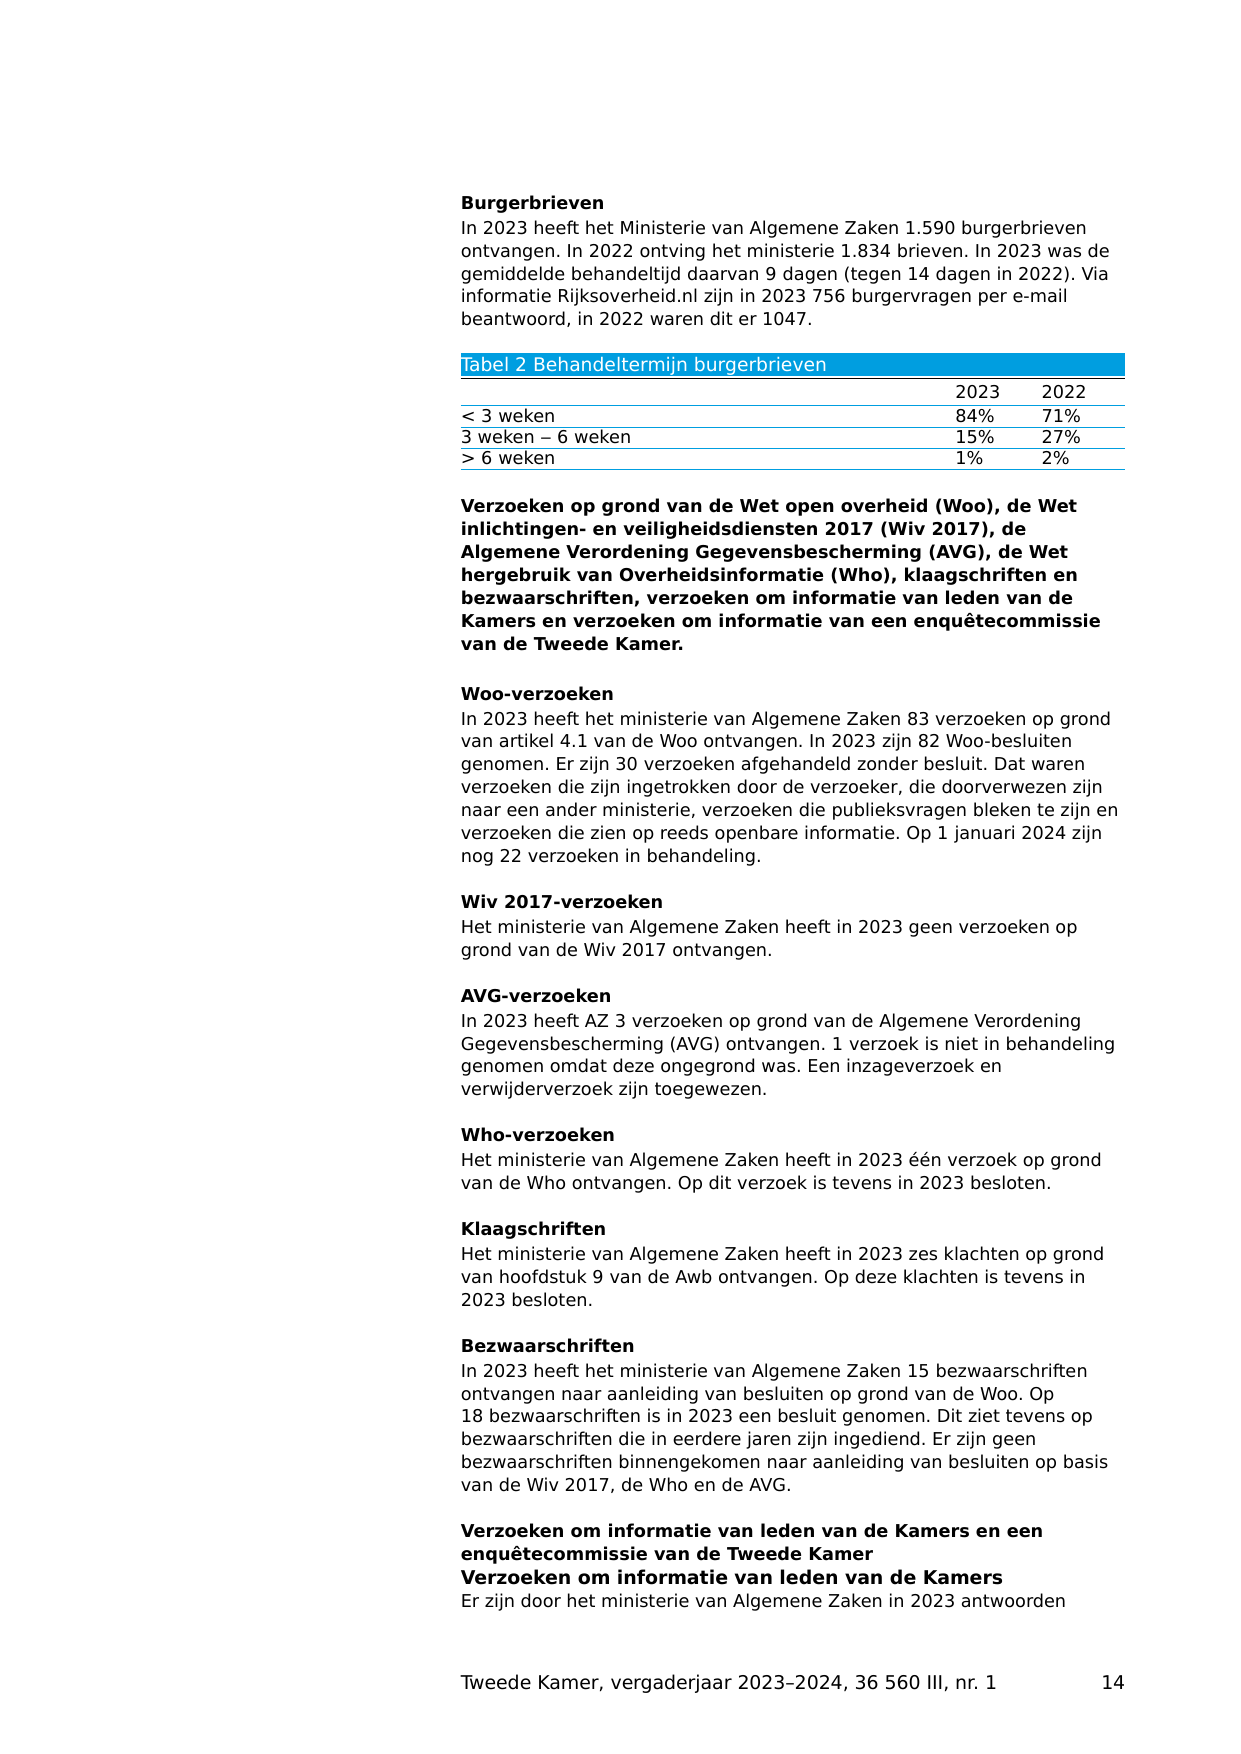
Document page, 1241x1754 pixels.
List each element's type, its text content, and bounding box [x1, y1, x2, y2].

table_cell > 6 weken [461, 449, 952, 469]
table_cell 2023 [952, 379, 1038, 405]
text In 2023 heeft het ministerie van Algemene Zaken 83 verzoeken op grond van artikel 4.1 van de Woo ontvangen. In 2023 zijn 82 Woo-besluiten genomen. Er zijn 30 verzoeken afgehandeld zonder besluit. Dat waren verzoeken die zijn ingetrokken door de verzoeker, die doorverwezen zijn naar een ander ministerie, verzoeken die publieksvragen bleken te zijn en verzoeken die zien op reeds openbare informatie. Op 1 januari 2024 zijn nog 22 verzoeken in behandeling. [461, 707, 1125, 867]
table_cell 3 weken ‒ 6 weken [461, 428, 952, 447]
text Who-verzoeken [461, 1123, 1125, 1146]
text Verzoeken om informatie van leden van de Kamers [461, 1567, 1125, 1589]
table_cell 84% [952, 406, 1038, 426]
text Verzoeken om informatie van leden van de Kamers en een enquêtecommissie van de Tweede Kamer [461, 1519, 1125, 1565]
text In 2023 heeft het ministerie van Algemene Zaken 15 bezwaarschriften ontvangen naar aanleiding van besluiten op grond van de Woo. Op 18 bezwaarschriften is in 2023 een besluit genomen. Dit ziet tevens op bezwaarschriften die in eerdere jaren zijn ingediend. Er zijn geen bezwaarschriften binnengekomen naar aanleiding van besluiten op basis van de Wiv 2017, de Who en de AVG. [461, 1359, 1125, 1496]
table_cell 2% [1039, 449, 1125, 469]
text Wiv 2017-verzoeken [461, 890, 1125, 913]
text In 2023 heeft het Ministerie van Algemene Zaken 1.590 burgerbrieven ontvangen. In 2022 ontving het ministerie 1.834 brieven. In 2023 was de gemiddelde behandeltijd daarvan 9 dagen (tegen 14 dagen in 2022). Via informatie Rijksoverheid.nl zijn in 2023 756 burgervragen per e-mail beantwoord, in 2022 waren dit er 1047. [461, 216, 1125, 330]
table_cell 1% [952, 449, 1038, 469]
table_cell < 3 weken [461, 406, 952, 426]
text Er zijn door het ministerie van Algemene Zaken in 2023 antwoorden [461, 1589, 1125, 1612]
text Burgerbrieven [461, 191, 1125, 214]
text Bezwaarschriften [461, 1334, 1125, 1357]
text Het ministerie van Algemene Zaken heeft in 2023 zes klachten op grond van hoofdstuk 9 van de Awb ontvangen. Op deze klachten is tevens in 2023 besloten. [461, 1242, 1125, 1311]
table_cell [461, 379, 952, 405]
text Woo-verzoeken [461, 682, 1125, 704]
text Klaagschriften [461, 1217, 1125, 1240]
text In 2023 heeft AZ 3 verzoeken op grond van de Algemene Verordening Gegevensbescherming (AVG) ontvangen. 1 verzoek is niet in behandeling genomen omdat deze ongegrond was. Een inzageverzoek en verwijderverzoek zijn toegewezen. [461, 1009, 1125, 1100]
table_cell 71% [1039, 406, 1125, 426]
text Verzoeken op grond van de Wet open overheid (Woo), de Wet inlichtingen- en veiligheidsdiensten 2017 (Wiv 2017), de Algemene Verordening Gegevensbescherming (AVG), de Wet hergebruik van Overheidsinformatie (Who), klaagschriften en bezwaarschriften, verzoeken om informatie van leden van de Kamers en verzoeken om informatie van een enquêtecommissie van de Tweede Kamer. [461, 494, 1125, 654]
text AVG-verzoeken [461, 984, 1125, 1007]
text Het ministerie van Algemene Zaken heeft in 2023 één verzoek op grond van de Who ontvangen. Op dit verzoek is tevens in 2023 besloten. [461, 1148, 1125, 1194]
table_cell 27% [1039, 428, 1125, 447]
table_cell 2022 [1039, 379, 1125, 405]
table_cell 15% [952, 428, 1038, 447]
text Het ministerie van Algemene Zaken heeft in 2023 geen verzoeken op grond van de Wiv 2017 ontvangen. [461, 915, 1125, 961]
